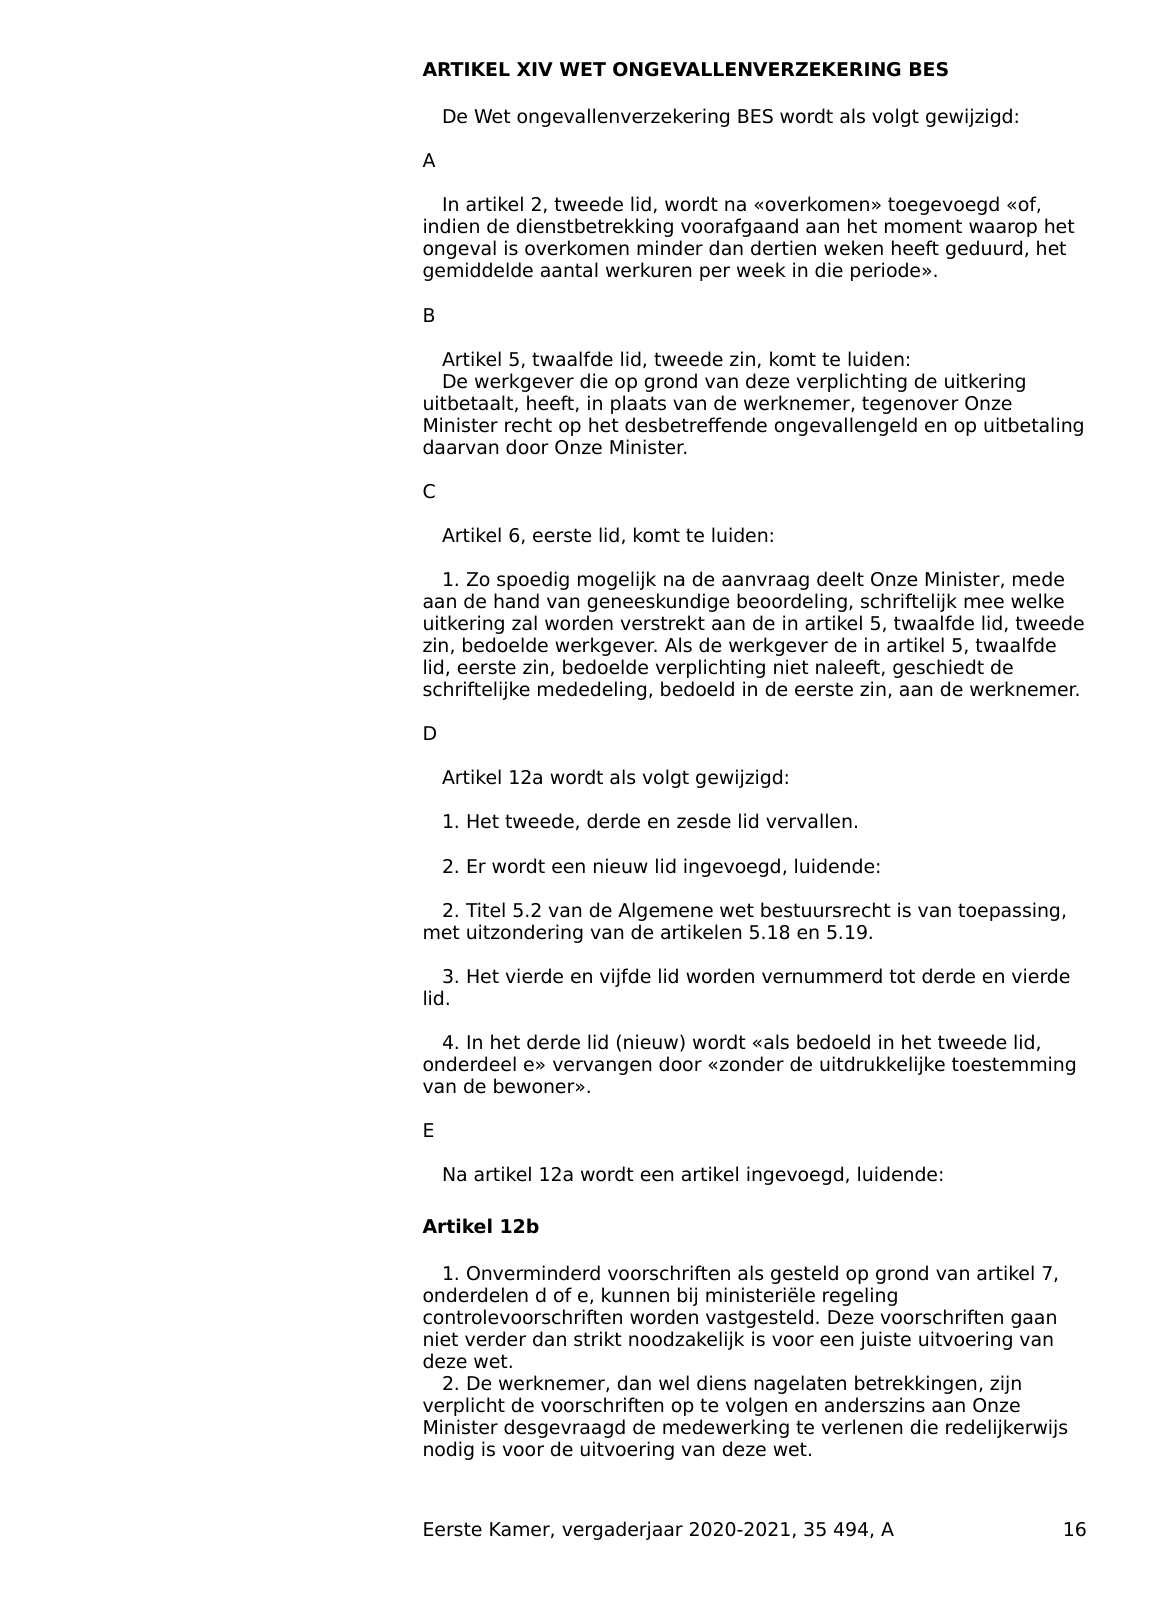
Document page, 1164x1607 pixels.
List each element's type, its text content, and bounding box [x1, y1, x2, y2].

text De Wet ongevallenverzekering BES wordt als volgt gewijzigd: [422, 106, 1087, 128]
text C [422, 481, 1087, 503]
subtitle Artikel 12b [422, 1216, 1087, 1238]
text 2. Titel 5.2 van de Algemene wet bestuursrecht is van toepassing, met uitzondering van de artikelen 5.18 en 5.19. [422, 900, 1087, 944]
text Na artikel 12a wordt een artikel ingevoegd, luidende: [422, 1164, 1087, 1186]
text 4. In het derde lid (nieuw) wordt «als bedoeld in het tweede lid, onderdeel e» vervangen door «zonder de uitdrukkelijke toestemming van de bewoner». [422, 1032, 1087, 1098]
text Artikel 12a wordt als volgt gewijzigd: [422, 767, 1087, 789]
text 1. Zo spoedig mogelijk na de aanvraag deelt Onze Minister, mede aan de hand van geneeskundige beoordeling, schriftelijk mee welke uitkering zal worden verstrekt aan de in artikel 5, twaalfde lid, tweede zin, bedoelde werkgever. Als de werkgever de in artikel 5, twaalfde lid, eerste zin, bedoelde verplichting niet naleeft, geschiedt de schriftelijke mededeling, bedoeld in de eerste zin, aan de werknemer. [422, 569, 1087, 701]
text 1. Het tweede, derde en zesde lid vervallen. [422, 811, 1087, 833]
text E [422, 1120, 1087, 1142]
text In artikel 2, tweede lid, wordt na «overkomen» toegevoegd «of, indien de dienstbetrekking voorafgaand aan het moment waarop het ongeval is overkomen minder dan dertien weken heeft geduurd, het gemiddelde aantal werkuren per week in die periode». [422, 194, 1087, 282]
text Artikel 5, twaalfde lid, tweede zin, komt te luiden: [422, 349, 1087, 371]
text B [422, 304, 1087, 326]
text Artikel 6, eerste lid, komt te luiden: [422, 525, 1087, 547]
text 2. De werknemer, dan wel diens nagelaten betrekkingen, zijn verplicht de voorschriften op te volgen en anderszins aan Onze Minister desgevraagd de medewerking te verlenen die redelijkerwijs nodig is voor de uitvoering van deze wet. [422, 1373, 1087, 1461]
text 1. Onverminderd voorschriften als gesteld op grond van artikel 7, onderdelen d of e, kunnen bij ministeriële regeling controlevoorschriften worden vastgesteld. Deze voorschriften gaan niet verder dan strikt noodzakelijk is voor een juiste uitvoering van deze wet. [422, 1263, 1087, 1373]
subtitle ARTIKEL XIV WET ONGEVALLENVERZEKERING BES [422, 59, 1087, 81]
text De werkgever die op grond van deze verplichting de uitkering uitbetaalt, heeft, in plaats van de werknemer, tegenover Onze Minister recht op het desbetreffende ongevallengeld en op uitbetaling daarvan door Onze Minister. [422, 371, 1087, 458]
text D [422, 723, 1087, 745]
text 3. Het vierde en vijfde lid worden vernummerd tot derde en vierde lid. [422, 966, 1087, 1010]
text A [422, 150, 1087, 172]
text 2. Er wordt een nieuw lid ingevoegd, luidende: [422, 856, 1087, 878]
